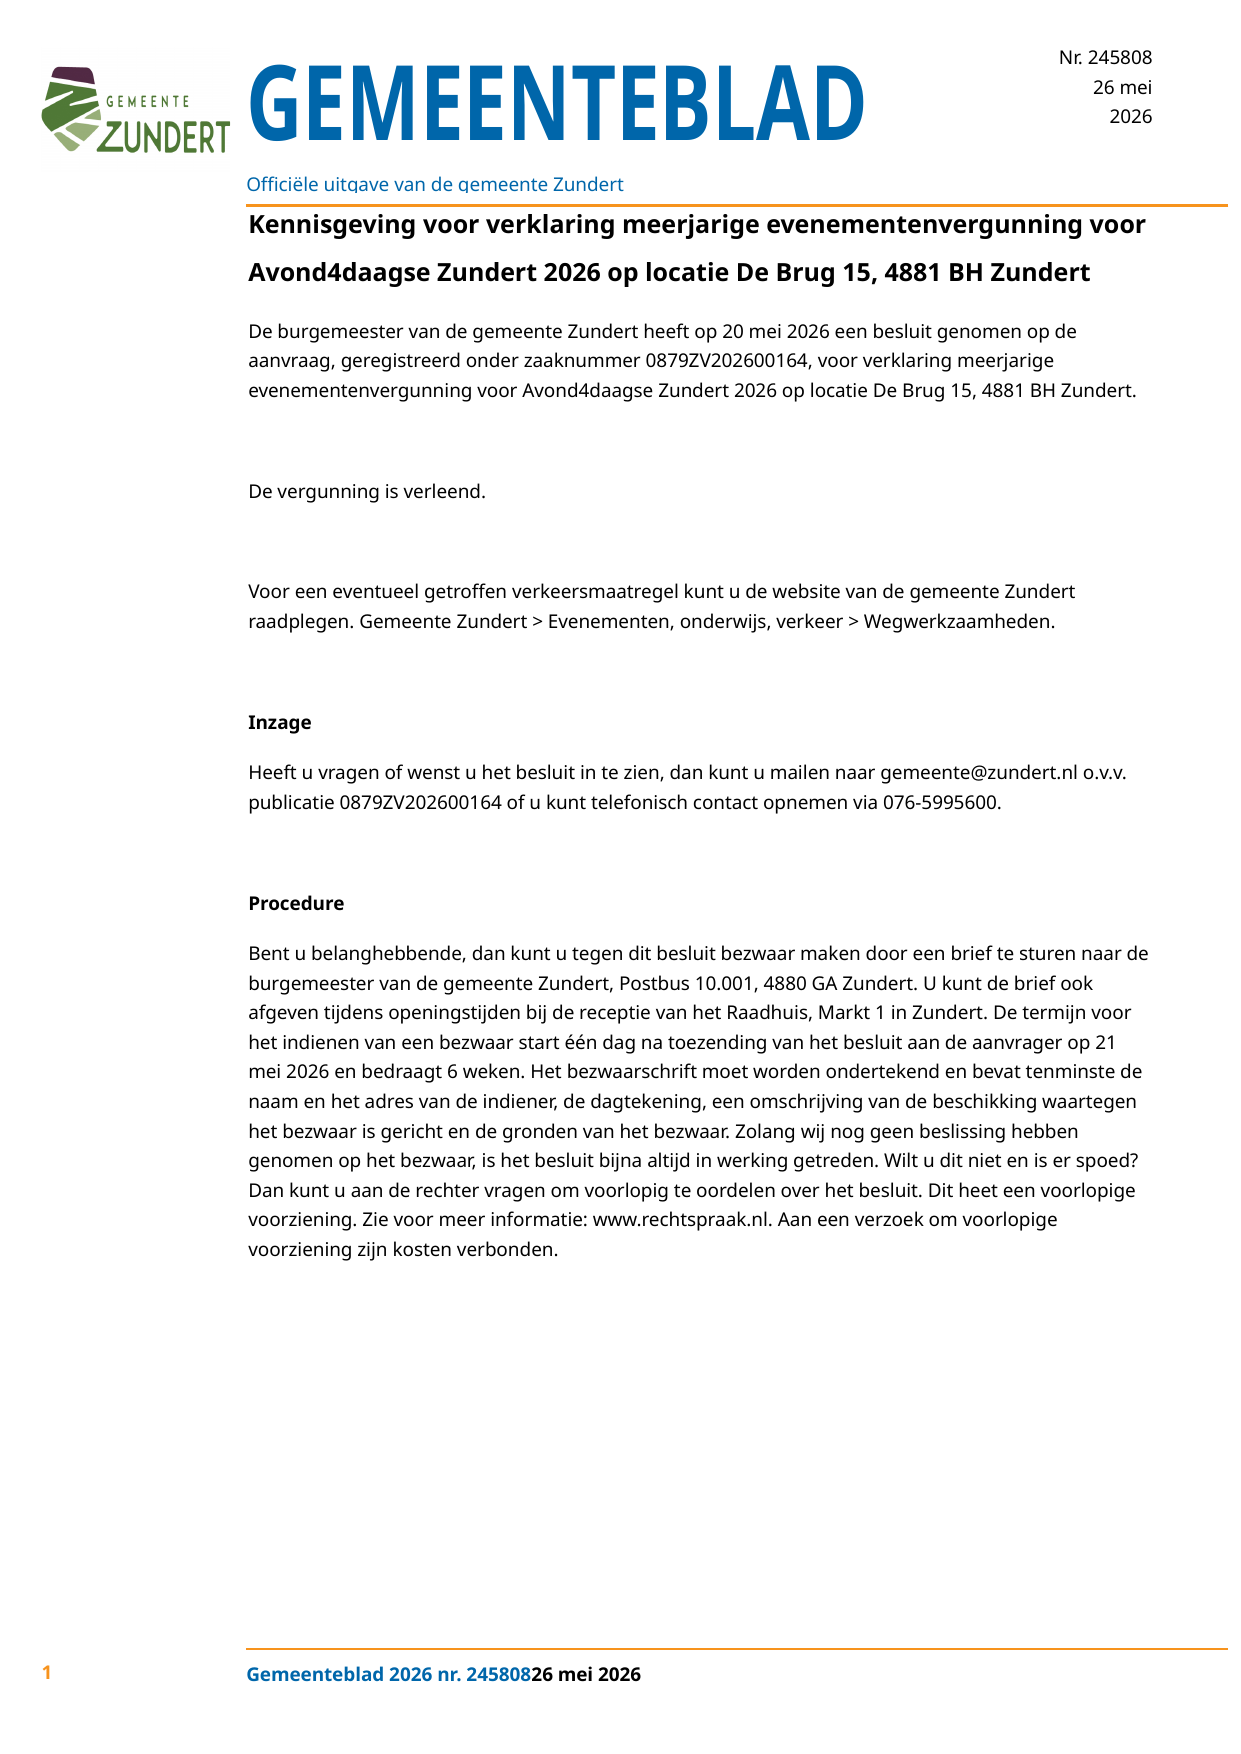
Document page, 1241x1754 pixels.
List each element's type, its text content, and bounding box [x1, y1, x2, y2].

text Voor een eventueel getroffen verkeersmaatregel kunt u de website van de gemeente Zundert raadplegen. Gemeente Zundert > Evenementen, onderwijs, verkeer > Wegwerkzaamheden. [248, 579, 1152, 634]
text Heeft u vragen of wenst u het besluit in te zien, dan kunt u mailen naar gemeente@zundert.nl o.v.v. publicatie 0879ZV202600164 of u kunt telefonisch contact opnemen via 076-5995600. [248, 759, 1152, 815]
text Bent u belanghebbende, dan kunt u tegen dit besluit bezwaar maken door een brief te sturen naar de burgemeester van de gemeente Zundert, Postbus 10.001, 4880 GA Zundert. U kunt de brief ook afgeven tijdens openingstijden bij de receptie van het Raadhuis, Markt 1 in Zundert. De termijn voor het indienen van een bezwaar start één dag na toezending van het besluit aan de aanvrager op 21 mei 2026 en bedraagt 6 weken. Het bezwaarschrift moet worden ondertekend en bevat tenminste de naam en het adres van de indiener, de dagtekening, een omschrijving van de beschikking waartegen het bezwaar is gericht en de gronden van het bezwaar. Zolang wij nog geen beslissing hebben genomen op het bezwaar, is het besluit bijna altijd in werking getreden. Wilt u dit niet en is er spoed? Dan kunt u aan de rechter vragen om voorlopig te oordelen over het besluit. Dit heet een voorlopige voorziening. Zie voor meer informatie: www.rechtspraak.nl. Aan een verzoek om voorlopige voorziening zijn kosten verbonden. [248, 940, 1152, 1262]
text Procedure [248, 890, 1152, 916]
text Kennisgeving voor verklaring meerjarige evenementenvergunning voor Avond4daagse Zundert 2026 op locatie De Brug 15, 4881 BH Zundert [248, 207, 1152, 288]
text Inzage [248, 709, 1152, 735]
text De burgemeester van de gemeente Zundert heeft op 20 mei 2026 een besluit genomen op de aanvraag, geregistreerd onder zaaknummer 0879ZV202600164, voor verklaring meerjarige evenementenvergunning voor Avond4daagse Zundert 2026 op locatie De Brug 15, 4881 BH Zundert. [248, 318, 1152, 403]
picture [41, 47, 231, 172]
text De vergunning is verleend. [248, 478, 1152, 504]
